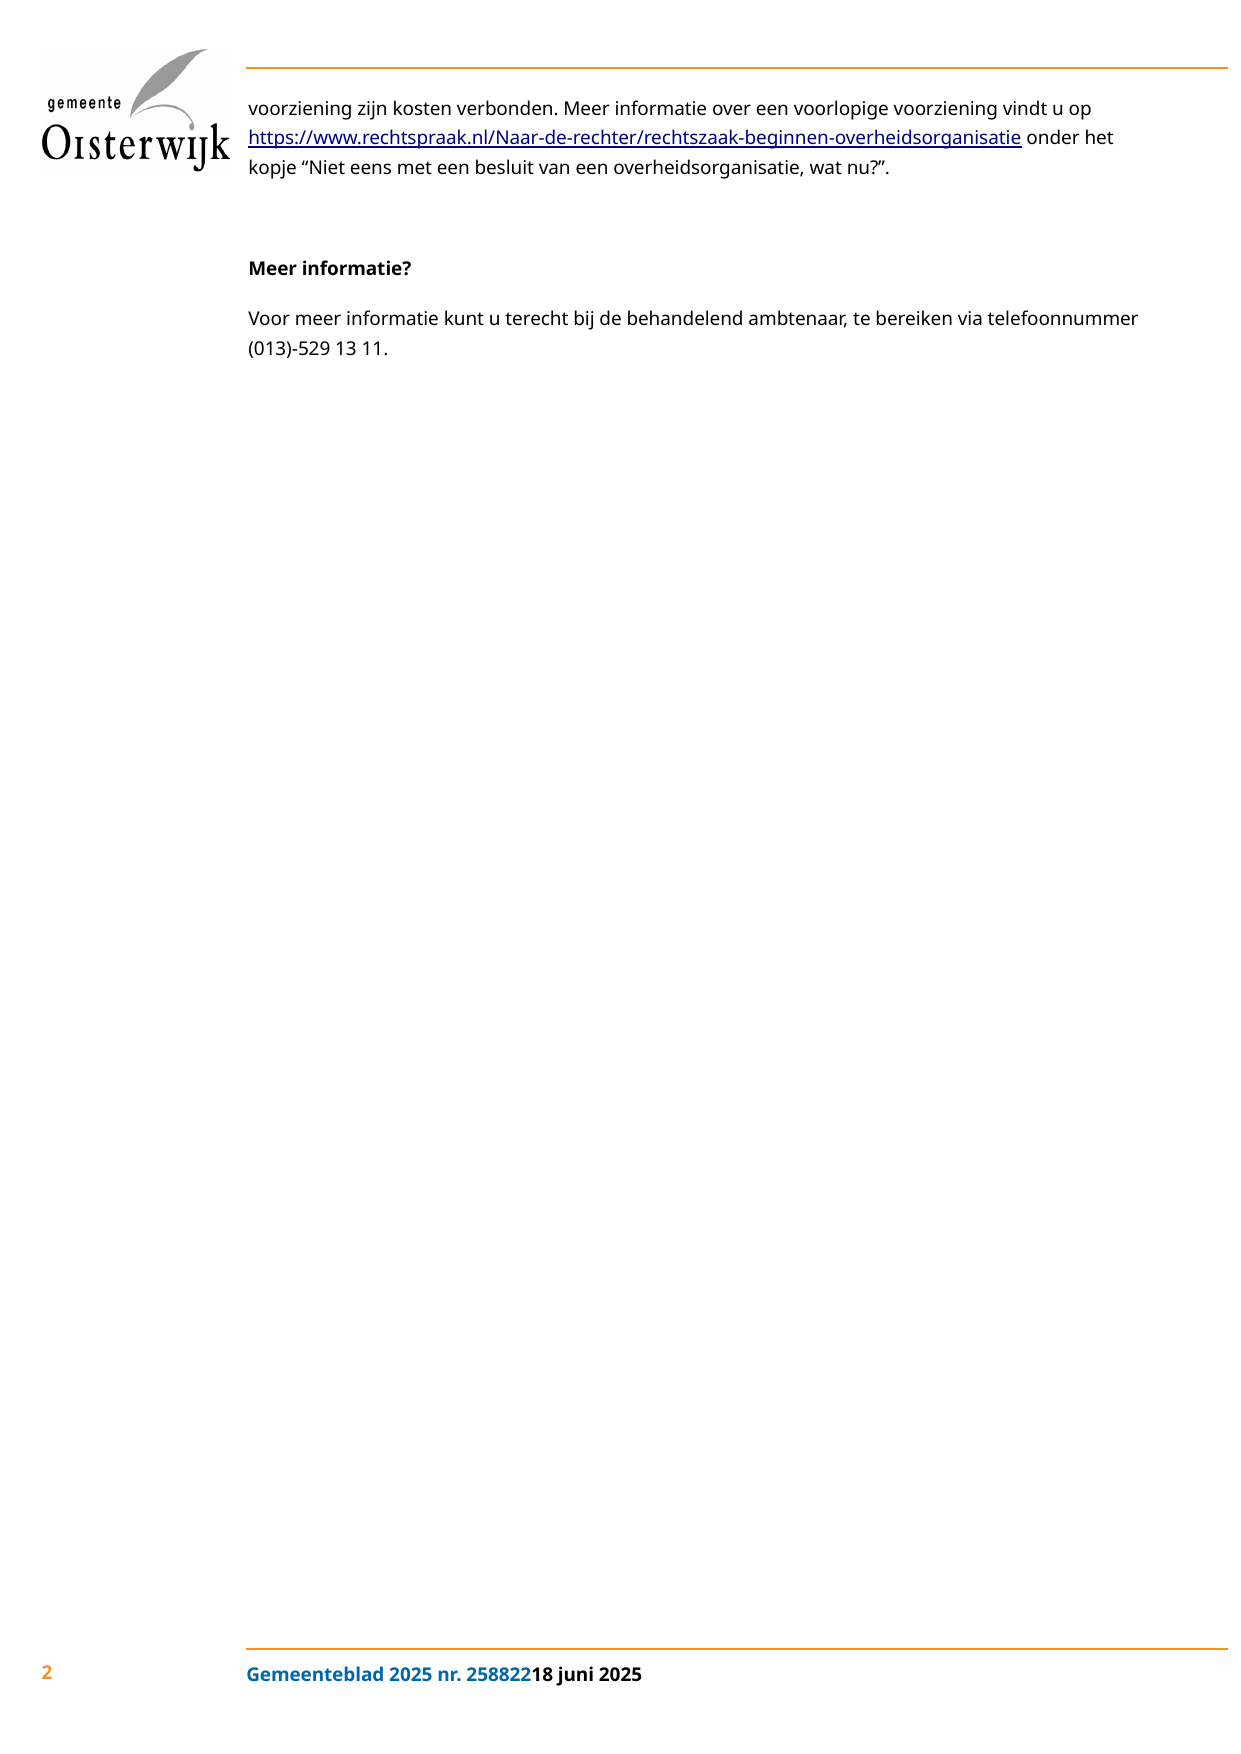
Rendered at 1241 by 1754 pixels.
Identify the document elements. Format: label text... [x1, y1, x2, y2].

text voorziening zijn kosten verbonden. Meer informatie over een voorlopige voorziening vindt u op https://www.rechtspraak.nl/Naar-de-rechter/rechtszaak-beginnen-overheidsorganisatie onder het kopje “Niet eens met een besluit van een overheidsorganisatie, wat nu?”. [248, 95, 1152, 180]
picture [41, 47, 231, 172]
text Voor meer informatie kunt u terecht bij de behandelend ambtenaar, te bereiken via telefoonnummer (013)-529 13 11. [248, 305, 1152, 361]
text Meer informatie? [248, 255, 1152, 281]
